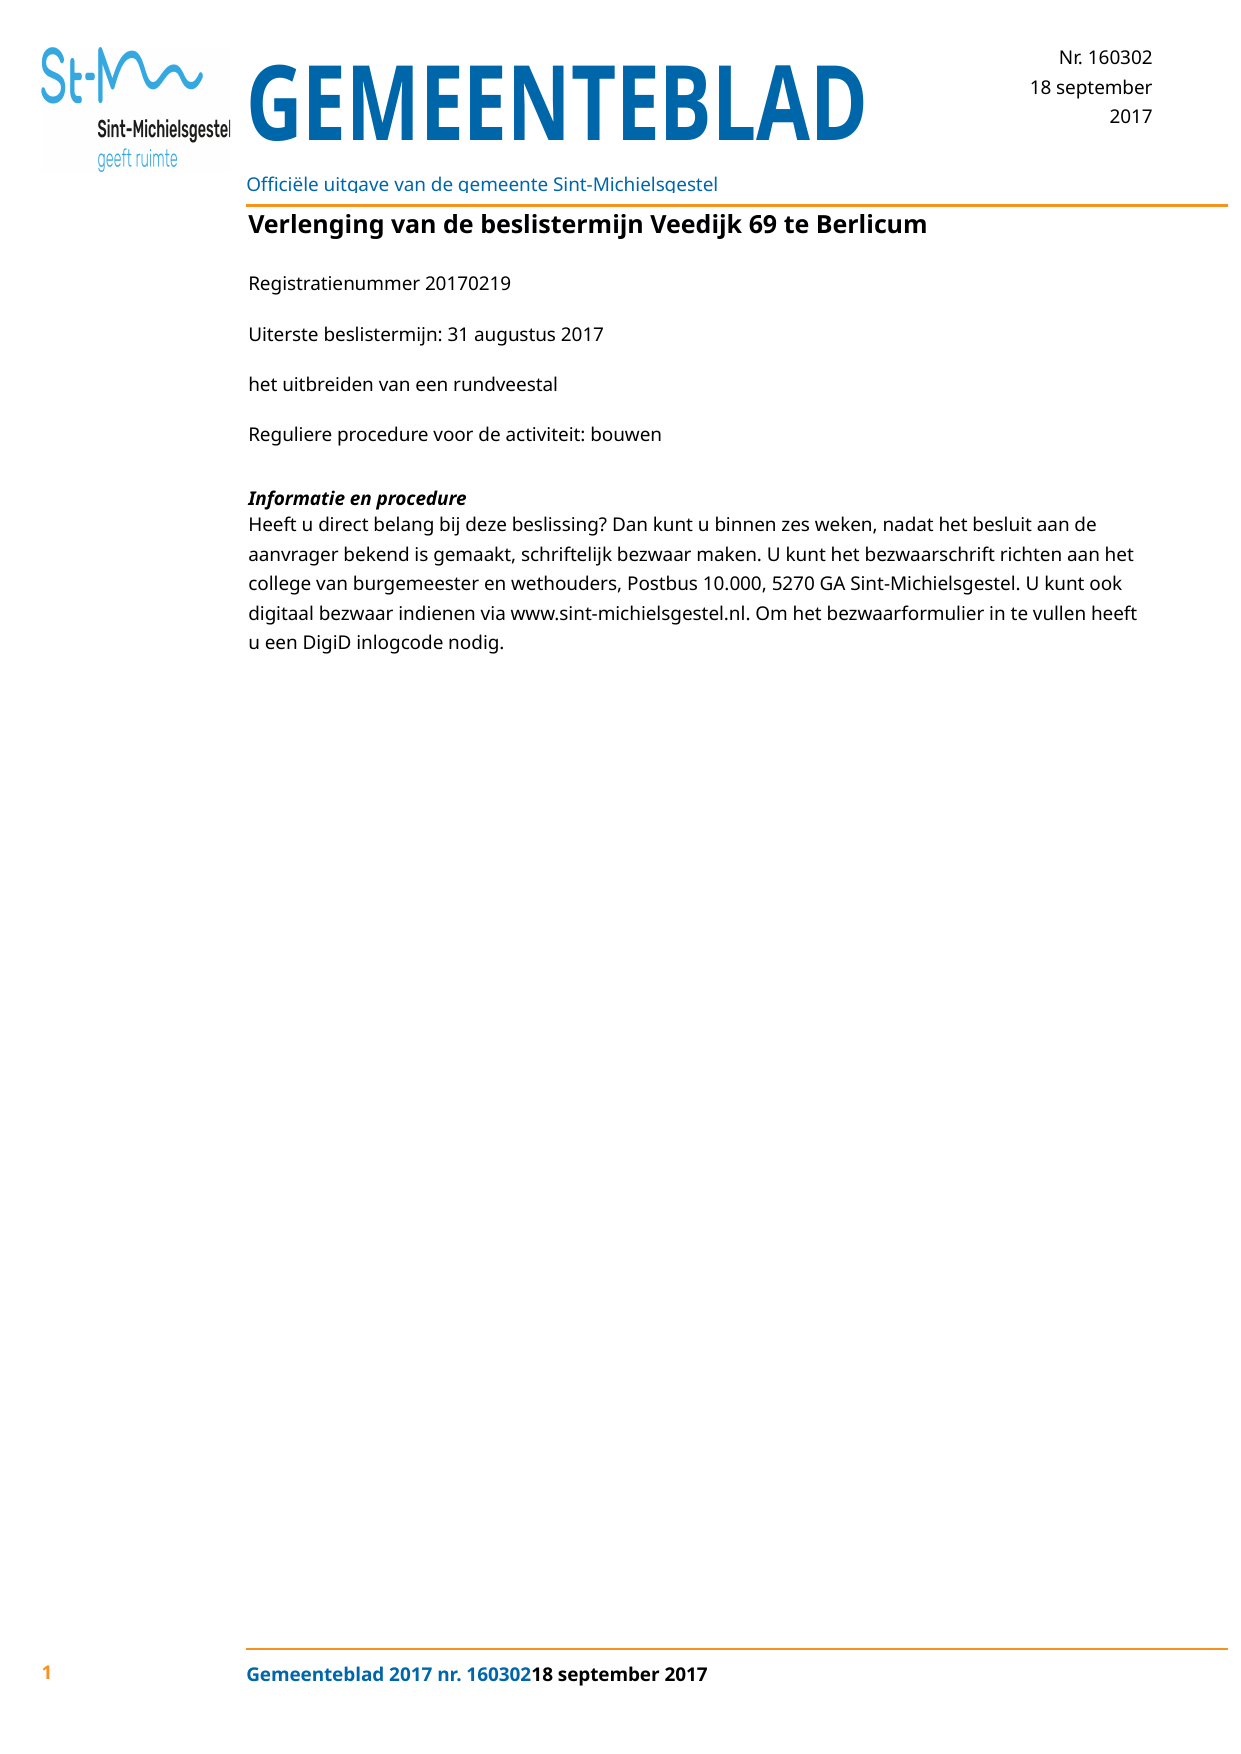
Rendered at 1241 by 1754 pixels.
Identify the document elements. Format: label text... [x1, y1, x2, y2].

text Uiterste beslistermijn: 31 augustus 2017 [248, 321, 1152, 346]
text het uitbreiden van een rundveestal [248, 371, 1152, 397]
text Heeft u direct belang bij deze beslissing? Dan kunt u binnen zes weken, nadat het besluit aan de aanvrager bekend is gemaakt, schriftelijk bezwaar maken. U kunt het bezwaarschrift richten aan het college van burgemeester en wethouders, Postbus 10.000, 5270 GA Sint-Michielsgestel. U kunt ook digitaal bezwaar indienen via www.sint-michielsgestel.nl. Om het bezwaarformulier in te vullen heeft u een DigiD inlogcode nodig. [248, 511, 1152, 655]
text Reguliere procedure voor de activiteit: bouwen [248, 422, 1152, 447]
picture [41, 47, 231, 172]
text Verlenging van de beslistermijn Veedijk 69 te Berlicum [248, 207, 1152, 241]
text Informatie en procedure [248, 486, 1152, 511]
text Registratienummer 20170219 [248, 270, 1152, 296]
